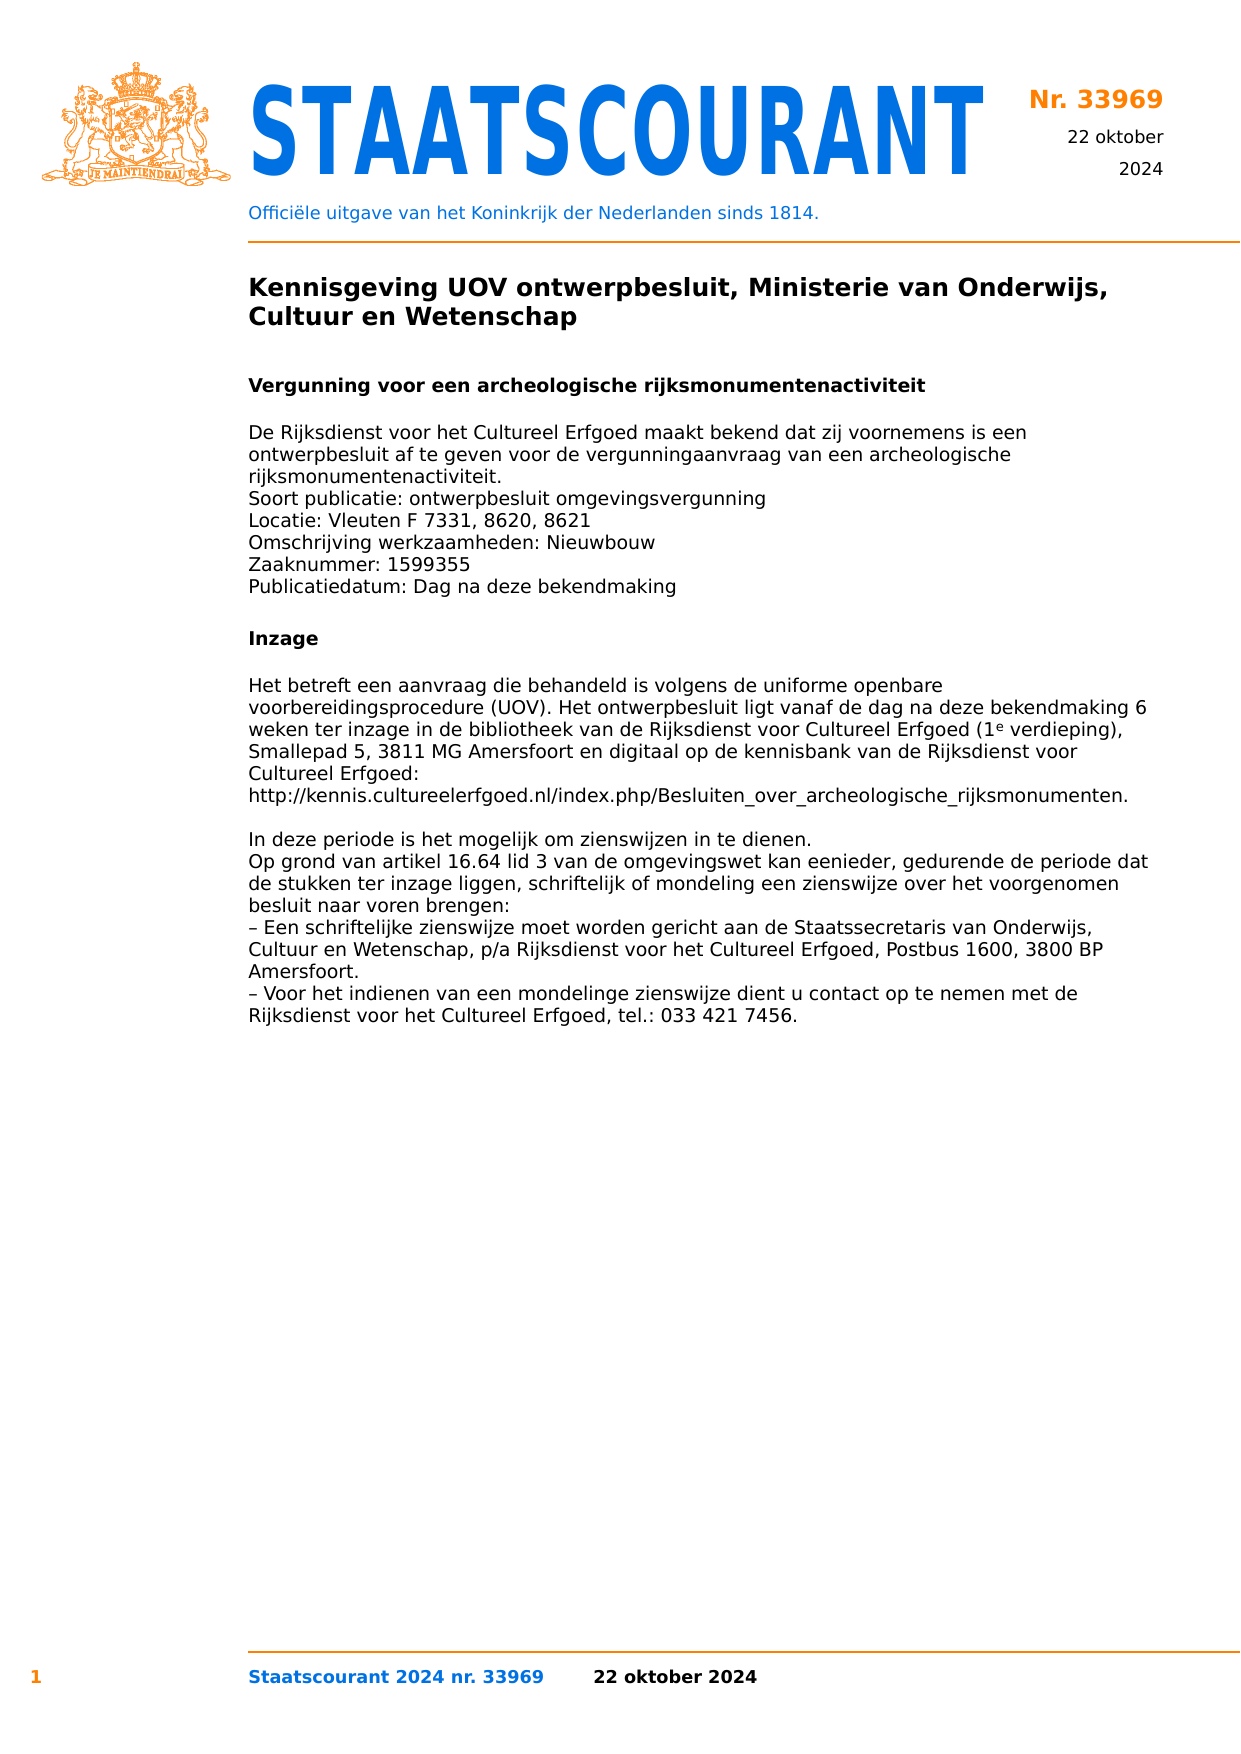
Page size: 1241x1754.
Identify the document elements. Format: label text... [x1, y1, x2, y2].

text In deze periode is het mogelijk om zienswijzen in te dienen. [248, 829, 1163, 851]
text – Voor het indienen van een mondelinge zienswijze dient u contact op te nemen met de Rijksdienst voor het Cultureel Erfgoed, tel.: 033 421 7456. [248, 982, 1163, 1026]
text Het betreft een aanvraag die behandeld is volgens de uniforme openbare voorbereidingsprocedure (UOV). Het ontwerpbesluit ligt vanaf de dag na deze bekendmaking 6 weken ter inzage in de bibliotheek van de Rijksdienst voor Cultureel Erfgoed (1e verdieping), Smallepad 5, 3811 MG Amersfoort en digitaal op de kennisbank van de Rijksdienst voor Cultureel Erfgoed: http://kennis.cultureelerfgoed.nl/index.php/Besluiten_over_archeologische_rijksmonumenten. [248, 675, 1163, 807]
table_cell 2024 [998, 153, 1240, 203]
text Publicatiedatum: Dag na deze bekendmaking [248, 576, 1163, 598]
subtitle Vergunning voor een archeologische rijksmonumentenactiviteit [248, 375, 1163, 397]
text Locatie: Vleuten F 7331, 8620, 8621 [248, 510, 1163, 532]
text Zaaknummer: 1599355 [248, 554, 1163, 576]
picture [41, 62, 231, 186]
text Soort publicatie: ontwerpbesluit omgevingsvergunning [248, 488, 1163, 510]
text Op grond van artikel 16.64 lid 3 van de omgevingswet kan eenieder, gedurende de periode dat de stukken ter inzage liggen, schriftelijk of mondeling een zienswijze over het voorgenomen besluit naar voren brengen: [248, 851, 1163, 917]
text Omschrijving werkzaamheden: Nieuwbouw [248, 532, 1163, 554]
table_header STAATSCOURANT [248, 62, 998, 203]
subtitle Kennisgeving UOV ontwerpbesluit, Ministerie van Onderwijs, Cultuur en Wetenschap [248, 273, 1163, 331]
table_cell 22 oktober [998, 121, 1240, 153]
subtitle Inzage [248, 628, 1163, 650]
table_header Nr. 33969 [998, 62, 1240, 121]
table_header [25, 62, 248, 241]
text – Een schriftelijke zienswijze moet worden gericht aan de Staatssecretaris van Onderwijs, Cultuur en Wetenschap, p/a Rijksdienst voor het Cultureel Erfgoed, Postbus 1600, 3800 BP Amersfoort. [248, 917, 1163, 982]
table_cell Officiële uitgave van het Koninkrijk der Nederlanden sinds 1814. [248, 203, 1240, 241]
text De Rijksdienst voor het Cultureel Erfgoed maakt bekend dat zij voornemens is een ontwerpbesluit af te geven voor de vergunningaanvraag van een archeologische rijksmonumentenactiviteit. [248, 422, 1163, 488]
